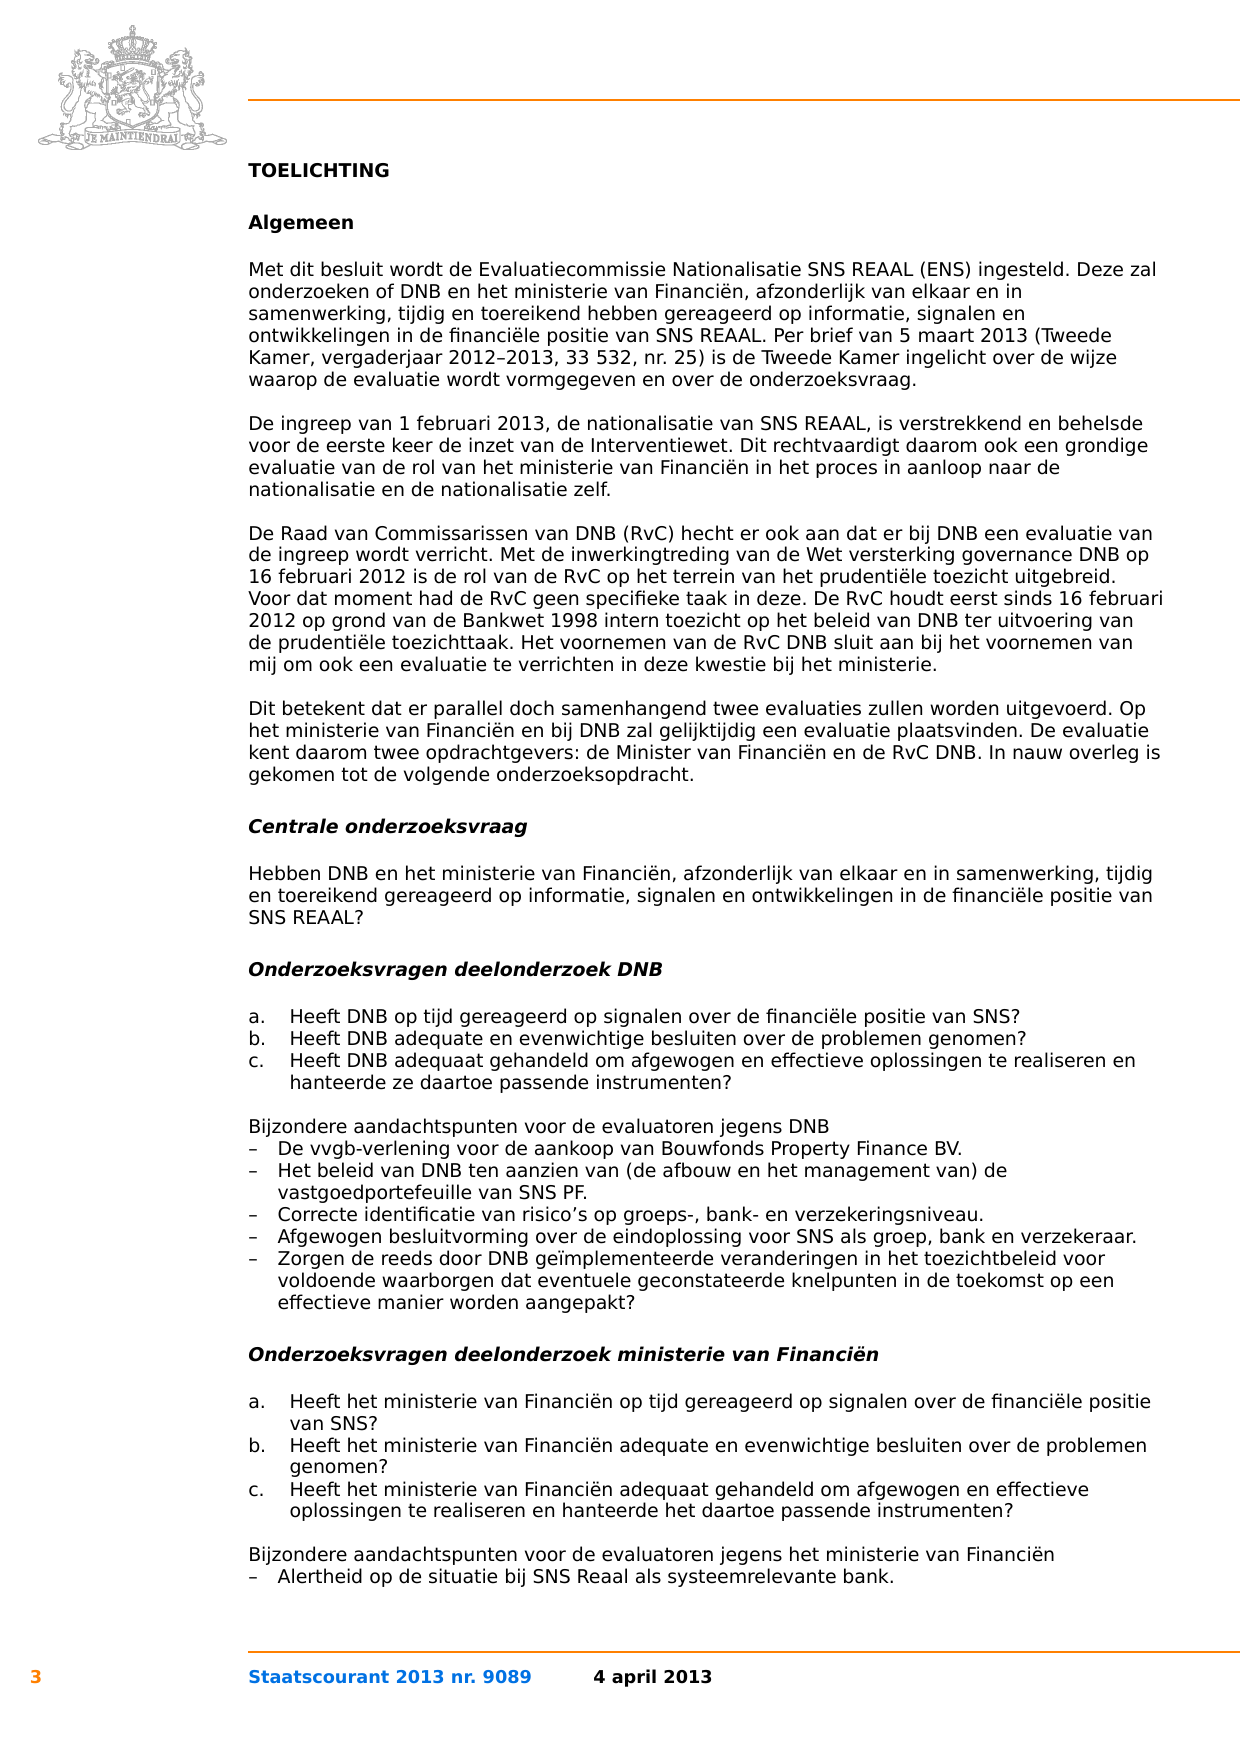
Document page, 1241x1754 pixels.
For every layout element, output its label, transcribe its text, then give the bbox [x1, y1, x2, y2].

text – Alertheid op de situatie bij SNS Reaal als systeemrelevante bank. [248, 1566, 1163, 1588]
subtitle Algemeen [248, 212, 1163, 234]
text Bijzondere aandachtspunten voor de evaluatoren jegens DNB [248, 1116, 1163, 1138]
text b. Heeft het ministerie van Financiën adequate en evenwichtige besluiten over de problemen genomen? [248, 1434, 1163, 1478]
text a. Heeft DNB op tijd gereageerd op signalen over de financiële positie van SNS? [248, 1006, 1163, 1028]
subtitle TOELICHTING [248, 160, 1163, 182]
text De ingreep van 1 februari 2013, de nationalisatie van SNS REAAL, is verstrekkend en behelsde voor de eerste keer de inzet van de Interventiewet. Dit rechtvaardigt daarom ook een grondige evaluatie van de rol van het ministerie van Financiën in het proces in aanloop naar de nationalisatie en de nationalisatie zelf. [248, 413, 1163, 501]
text Dit betekent dat er parallel doch samenhangend twee evaluaties zullen worden uitgevoerd. Op het ministerie van Financiën en bij DNB zal gelijktijdig een evaluatie plaatsvinden. De evaluatie kent daarom twee opdrachtgevers: de Minister van Financiën en de RvC DNB. In nauw overleg is gekomen tot de volgende onderzoeksopdracht. [248, 698, 1163, 786]
text – Zorgen de reeds door DNB geïmplementeerde veranderingen in het toezichtbeleid voor voldoende waarborgen dat eventuele geconstateerde knelpunten in de toekomst op een effectieve manier worden aangepakt? [248, 1248, 1163, 1313]
picture [38, 25, 227, 150]
text – Afgewogen besluitvorming over de eindoplossing voor SNS als groep, bank en verzekeraar. [248, 1226, 1163, 1248]
text c. Heeft DNB adequaat gehandeld om afgewogen en effectieve oplossingen te realiseren en hanteerde ze daartoe passende instrumenten? [248, 1050, 1163, 1094]
text – Het beleid van DNB ten aanzien van (de afbouw en het management van) de vastgoedportefeuille van SNS PF. [248, 1160, 1163, 1204]
text a. Heeft het ministerie van Financiën op tijd gereageerd op signalen over de financiële positie van SNS? [248, 1391, 1163, 1434]
subtitle Centrale onderzoeksvraag [248, 816, 1163, 838]
text – Correcte identificatie van risico’s op groeps-, bank- en verzekeringsniveau. [248, 1204, 1163, 1226]
text – De vvgb-verlening voor de aankoop van Bouwfonds Property Finance BV. [248, 1138, 1163, 1160]
text Hebben DNB en het ministerie van Financiën, afzonderlijk van elkaar en in samenwerking, tijdig en toereikend gereageerd op informatie, signalen en ontwikkelingen in de financiële positie van SNS REAAL? [248, 863, 1163, 929]
text b. Heeft DNB adequate en evenwichtige besluiten over de problemen genomen? [248, 1028, 1163, 1050]
text Met dit besluit wordt de Evaluatiecommissie Nationalisatie SNS REAAL (ENS) ingesteld. Deze zal onderzoeken of DNB en het ministerie van Financiën, afzonderlijk van elkaar en in samenwerking, tijdig en toereikend hebben gereageerd op informatie, signalen en ontwikkelingen in de financiële positie van SNS REAAL. Per brief van 5 maart 2013 (Tweede Kamer, vergaderjaar 2012–2013, 33 532, nr. 25) is de Tweede Kamer ingelicht over de wijze waarop de evaluatie wordt vormgegeven en over de onderzoeksvraag. [248, 259, 1163, 391]
subtitle Onderzoeksvragen deelonderzoek ministerie van Financiën [248, 1343, 1163, 1366]
text Bijzondere aandachtspunten voor de evaluatoren jegens het ministerie van Financiën [248, 1544, 1163, 1566]
text c. Heeft het ministerie van Financiën adequaat gehandeld om afgewogen en effectieve oplossingen te realiseren en hanteerde het daartoe passende instrumenten? [248, 1478, 1163, 1522]
subtitle Onderzoeksvragen deelonderzoek DNB [248, 959, 1163, 981]
text De Raad van Commissarissen van DNB (RvC) hecht er ook aan dat er bij DNB een evaluatie van de ingreep wordt verricht. Met de inwerkingtreding van de Wet versterking governance DNB op 16 februari 2012 is de rol van de RvC op het terrein van het prudentiële toezicht uitgebreid. Voor dat moment had de RvC geen specifieke taak in deze. De RvC houdt eerst sinds 16 februari 2012 op grond van de Bankwet 1998 intern toezicht op het beleid van DNB ter uitvoering van de prudentiële toezichttaak. Het voornemen van de RvC DNB sluit aan bij het voornemen van mij om ook een evaluatie te verrichten in deze kwestie bij het ministerie. [248, 522, 1163, 676]
